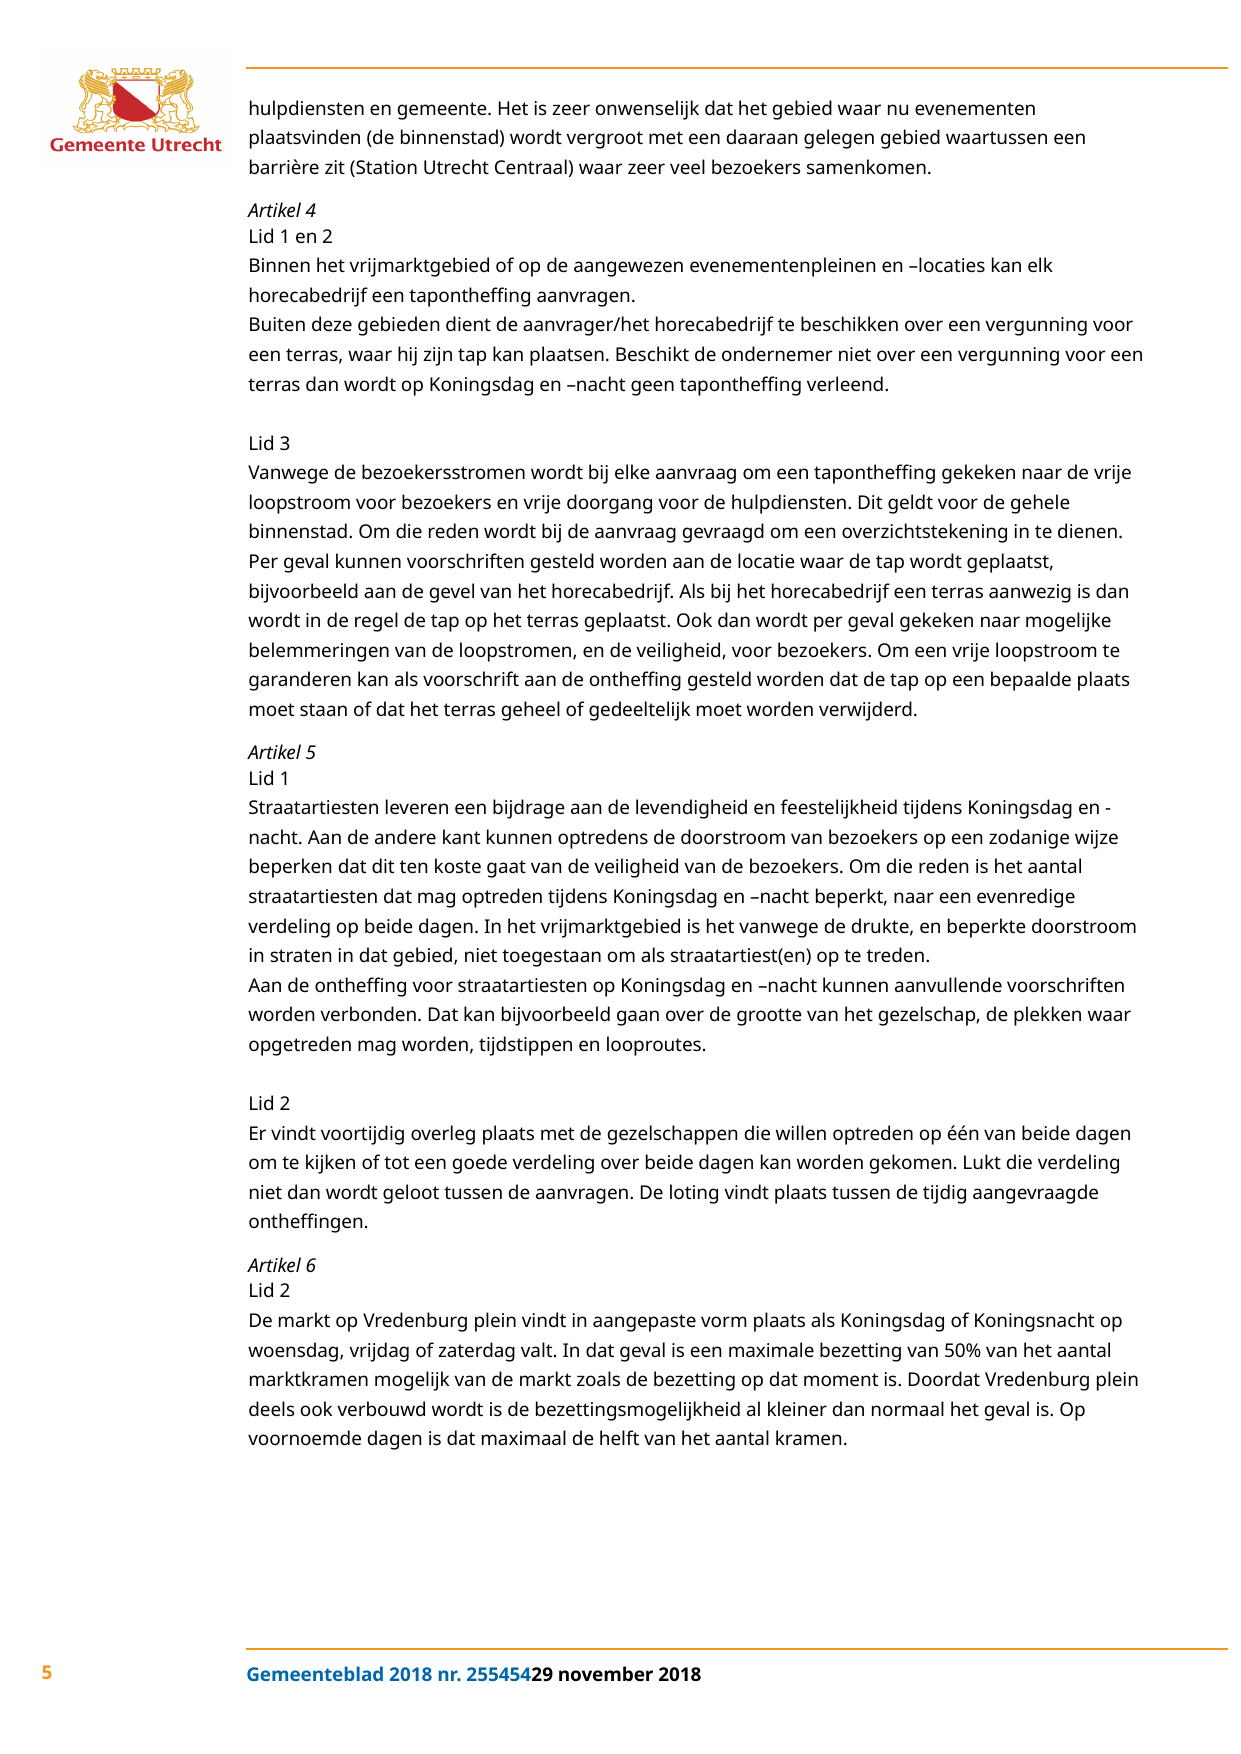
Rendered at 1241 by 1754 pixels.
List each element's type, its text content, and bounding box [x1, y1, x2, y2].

text Artikel 4 [248, 197, 1152, 223]
text Lid 2 [248, 1278, 1152, 1303]
text Straatartiesten leveren een bijdrage aan de levendigheid en feestelijkheid tijdens Koningsdag en -nacht. Aan de andere kant kunnen optredens de doorstroom van bezoekers op een zodanige wijze beperken dat dit ten koste gaat van de veiligheid van de bezoekers. Om die reden is het aantal straatartiesten dat mag optreden tijdens Koningsdag en –nacht beperkt, naar een evenredige verdeling op beide dagen. In het vrijmarktgebied is het vanwege de drukte, en beperkte doorstroom in straten in dat gebied, niet toegestaan om als straatartiest(en) op te treden. [248, 794, 1152, 968]
text Aan de ontheffing voor straatartiesten op Koningsdag en –nacht kunnen aanvullende voorschriften worden verbonden. Dat kan bijvoorbeeld gaan over de grootte van het gezelschap, de plekken waar opgetreden mag worden, tijdstippen en looproutes. [248, 972, 1152, 1057]
text Artikel 6 [248, 1252, 1152, 1278]
text hulpdiensten en gemeente. Het is zeer onwenselijk dat het gebied waar nu evenementen plaatsvinden (de binnenstad) wordt vergroot met een daaraan gelegen gebied waartussen een barrière zit (Station Utrecht Centraal) waar zeer veel bezoekers samenkomen. [248, 95, 1152, 180]
text Binnen het vrijmarktgebied of op de aangewezen evenementenpleinen en –locaties kan elk horecabedrijf een tapontheffing aanvragen. [248, 252, 1152, 308]
text Artikel 5 [248, 739, 1152, 765]
text Per geval kunnen voorschriften gesteld worden aan de locatie waar de tap wordt geplaatst, bijvoorbeeld aan de gevel van het horecabedrijf. Als bij het horecabedrijf een terras aanwezig is dan wordt in de regel de tap op het terras geplaatst. Ook dan wordt per geval gekeken naar mogelijke belemmeringen van de loopstromen, en de veiligheid, voor bezoekers. Om een vrije loopstroom te garanderen kan als voorschrift aan de ontheffing gesteld worden dat de tap op een bepaalde plaats moet staan of dat het terras geheel of gedeeltelijk moet worden verwijderd. [248, 548, 1152, 722]
text Lid 2 [248, 1090, 1152, 1116]
text Lid 1 [248, 765, 1152, 791]
text Lid 3 [248, 430, 1152, 456]
text Vanwege de bezoekersstromen wordt bij elke aanvraag om een tapontheffing gekeken naar de vrije loopstroom voor bezoekers en vrije doorgang voor de hulpdiensten. Dit geldt voor de gehele binnenstad. Om die reden wordt bij de aanvraag gevraagd om een overzichtstekening in te dienen. [248, 459, 1152, 544]
picture [41, 47, 231, 172]
text Er vindt voortijdig overleg plaats met de gezelschappen die willen optreden op één van beide dagen om te kijken of tot een goede verdeling over beide dagen kan worden gekomen. Lukt die verdeling niet dan wordt geloot tussen de aanvragen. De loting vindt plaats tussen de tijdig aangevraagde ontheffingen. [248, 1120, 1152, 1234]
text Lid 1 en 2 [248, 223, 1152, 248]
text De markt op Vredenburg plein vindt in aangepaste vorm plaats als Koningsdag of Koningsnacht op woensdag, vrijdag of zaterdag valt. In dat geval is een maximale bezetting van 50% van het aantal marktkramen mogelijk van de markt zoals de bezetting op dat moment is. Doordat Vredenburg plein deels ook verbouwd wordt is de bezettingsmogelijkheid al kleiner dan normaal het geval is. Op voornoemde dagen is dat maximaal de helft van het aantal kramen. [248, 1307, 1152, 1451]
text Buiten deze gebieden dient de aanvrager/het horecabedrijf te beschikken over een vergunning voor een terras, waar hij zijn tap kan plaatsen. Beschikt de ondernemer niet over een vergunning voor een terras dan wordt op Koningsdag en –nacht geen tapontheffing verleend. [248, 312, 1152, 396]
